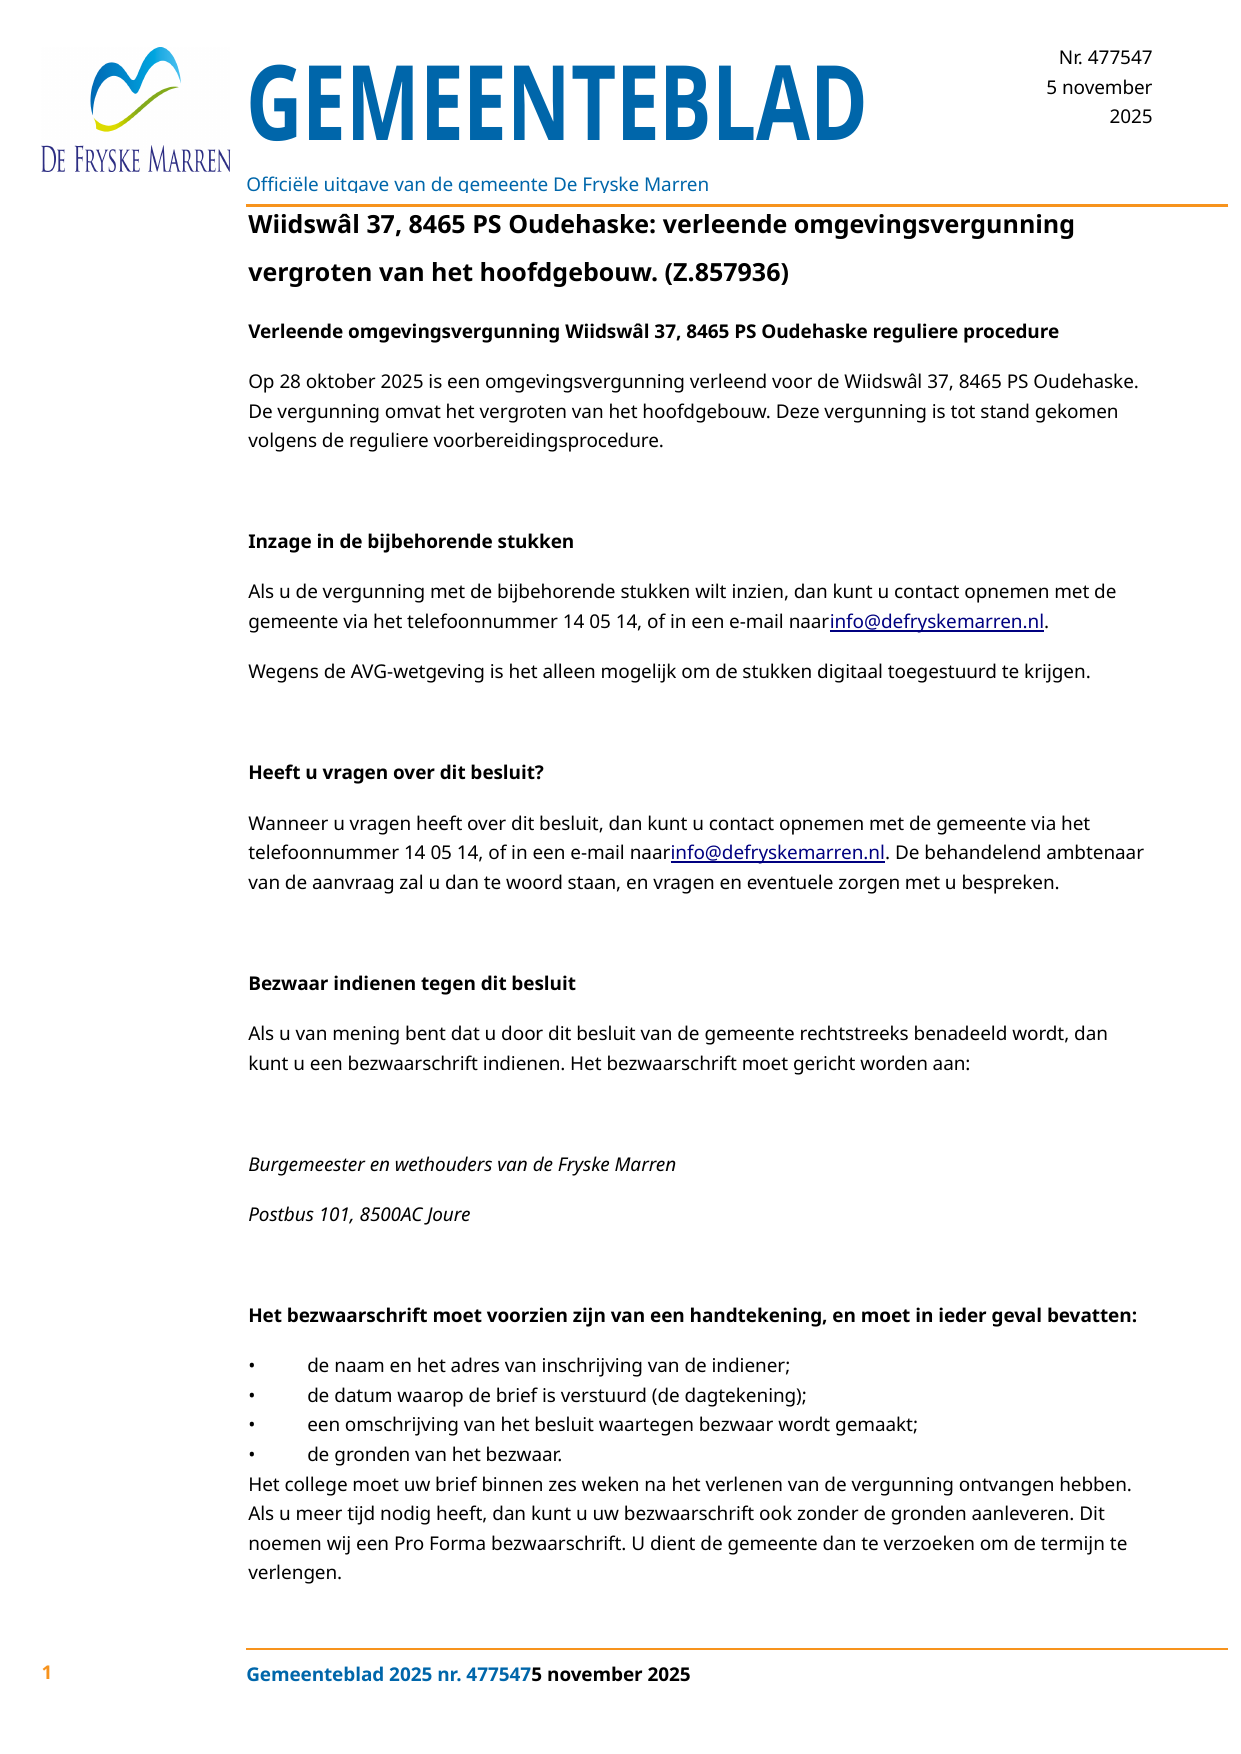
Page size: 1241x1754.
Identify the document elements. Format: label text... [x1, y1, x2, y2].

text Burgemeester en wethouders van de Fryske Marren [248, 1151, 1152, 1177]
picture [41, 47, 231, 172]
list de naam en het adres van inschrijving van de indiener; [248, 1352, 1152, 1378]
text Op 28 oktober 2025 is een omgevingsvergunning verleend voor de Wiidswâl 37, 8465 PS Oudehaske. De vergunning omvat het vergroten van het hoofdgebouw. Deze vergunning is tot stand gekomen volgens de reguliere voorbereidingsprocedure. [248, 368, 1152, 453]
text Als u de vergunning met de bijbehorende stukken wilt inzien, dan kunt u contact opnemen met de gemeente via het telefoonnummer 14 05 14, of in een e-mail naarinfo@defryskemarren.nl. [248, 579, 1152, 634]
text Wegens de AVG-wetgeving is het alleen mogelijk om de stukken digitaal toegestuurd te krijgen. [248, 659, 1152, 684]
text Postbus 101, 8500AC Joure [248, 1201, 1152, 1227]
text Heeft u vragen over dit besluit? [248, 759, 1152, 785]
list de gronden van het bezwaar. [248, 1441, 1152, 1467]
text Wiidswâl 37, 8465 PS Oudehaske: verleende omgevingsvergunning vergroten van het hoofdgebouw. (Z.857936) [248, 207, 1152, 288]
text Het college moet uw brief binnen zes weken na het verlenen van de vergunning ontvangen hebben. Als u meer tijd nodig heeft, dan kunt u uw bezwaarschrift ook zonder de gronden aanleveren. Dit noemen wij een Pro Forma bezwaarschrift. U dient de gemeente dan te verzoeken om de termijn te verlengen. [248, 1471, 1152, 1585]
text Wanneer u vragen heeft over dit besluit, dan kunt u contact opnemen met de gemeente via het telefoonnummer 14 05 14, of in een e-mail naarinfo@defryskemarren.nl. De behandelend ambtenaar van de aanvraag zal u dan te woord staan, en vragen en eventuele zorgen met u bespreken. [248, 810, 1152, 895]
text Bezwaar indienen tegen dit besluit [248, 970, 1152, 996]
text Het bezwaarschrift moet voorzien zijn van een handtekening, en moet in ieder geval bevatten: [248, 1302, 1152, 1328]
text Inzage in de bijbehorende stukken [248, 528, 1152, 554]
list een omschrijving van het besluit waartegen bezwaar wordt gemaakt; [248, 1412, 1152, 1437]
text Verleende omgevingsvergunning Wiidswâl 37, 8465 PS Oudehaske reguliere procedure [248, 318, 1152, 344]
text Als u van mening bent dat u door dit besluit van de gemeente rechtstreeks benadeeld wordt, dan kunt u een bezwaarschrift indienen. Het bezwaarschrift moet gericht worden aan: [248, 1020, 1152, 1076]
list de datum waarop de brief is verstuurd (de dagtekening); [248, 1382, 1152, 1408]
